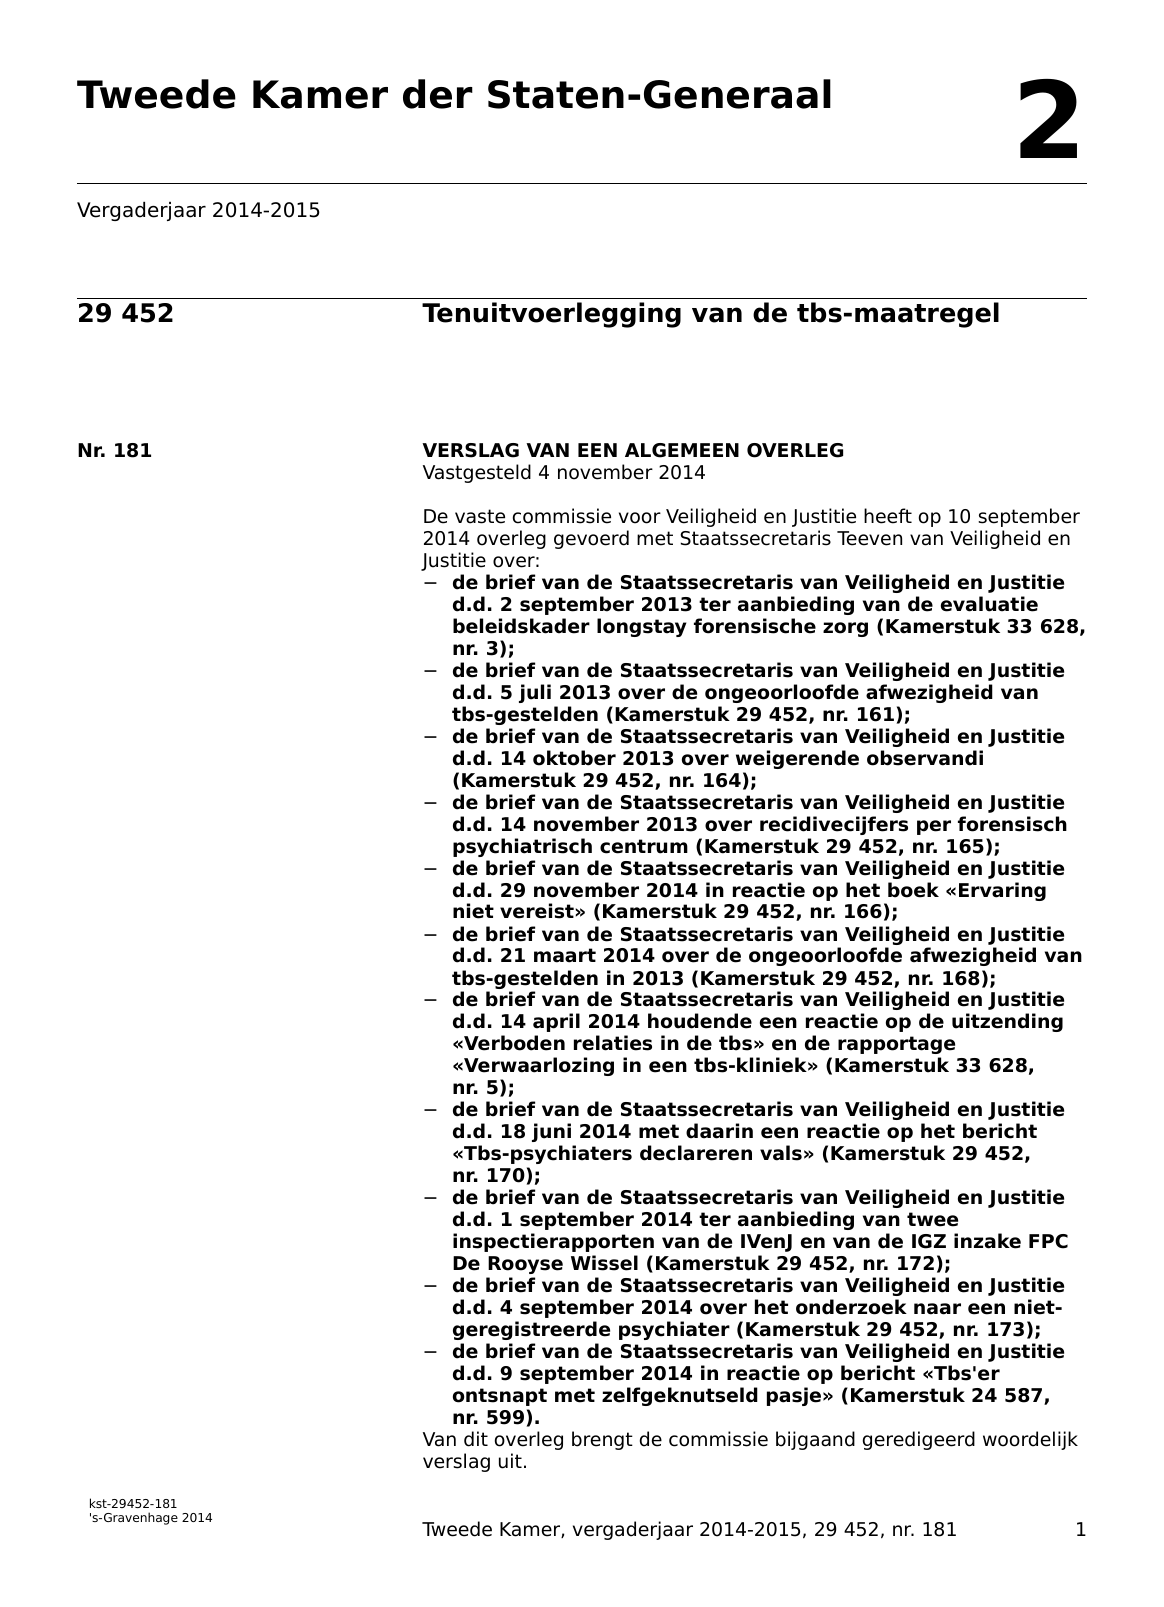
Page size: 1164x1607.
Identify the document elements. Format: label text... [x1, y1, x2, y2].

text − de brief van de Staatssecretaris van Veiligheid en Justitie d.d. 4 september 2014 over het onderzoek naar een niet-geregistreerde psychiater (Kamerstuk 29 452, nr. 173); [422, 1275, 1087, 1341]
text De vaste commissie voor Veiligheid en Justitie heeft op 10 september 2014 overleg gevoerd met Staatssecretaris Teeven van Veiligheid en Justitie over: [422, 506, 1087, 572]
text − de brief van de Staatssecretaris van Veiligheid en Justitie d.d. 14 november 2013 over recidivecijfers per forensisch psychiatrisch centrum (Kamerstuk 29 452, nr. 165); [422, 792, 1087, 857]
subtitle Nr. 181 VERSLAG VAN EEN ALGEMEEN OVERLEG [77, 440, 1087, 462]
table_header 2 [886, 59, 1087, 183]
text − de brief van de Staatssecretaris van Veiligheid en Justitie d.d. 9 september 2014 in reactie op bericht «Tbs'er ontsnapt met zelfgeknutseld pasje» (Kamerstuk 24 587, nr. 599). [422, 1341, 1087, 1429]
text − de brief van de Staatssecretaris van Veiligheid en Justitie d.d. 5 juli 2013 over de ongeoorloofde afwezigheid van tbs-gestelden (Kamerstuk 29 452, nr. 161); [422, 660, 1087, 726]
text Vastgesteld 4 november 2014 [422, 462, 1087, 484]
table_header Tweede Kamer der Staten-Generaal [77, 59, 886, 183]
text kst-29452-181 [88, 1497, 323, 1511]
text − de brief van de Staatssecretaris van Veiligheid en Justitie d.d. 14 april 2014 houdende een reactie op de uitzending «Verboden relaties in de tbs» en de rapportage «Verwaarlozing in een tbs-kliniek» (Kamerstuk 33 628, nr. 5); [422, 989, 1087, 1099]
text − de brief van de Staatssecretaris van Veiligheid en Justitie d.d. 18 juni 2014 met daarin een reactie op het bericht «Tbs-psychiaters declareren vals» (Kamerstuk 29 452, nr. 170); [422, 1099, 1087, 1187]
text 's-Gravenhage 2014 [88, 1511, 323, 1525]
table_cell Vergaderjaar 2014-2015 [77, 184, 1087, 298]
text Van dit overleg brengt de commissie bijgaand geredigeerd woordelijk verslag uit. [422, 1429, 1087, 1473]
text − de brief van de Staatssecretaris van Veiligheid en Justitie d.d. 1 september 2014 ter aanbieding van twee inspectierapporten van de IVenJ en van de IGZ inzake FPC De Rooyse Wissel (Kamerstuk 29 452, nr. 172); [422, 1187, 1087, 1275]
text − de brief van de Staatssecretaris van Veiligheid en Justitie d.d. 21 maart 2014 over de ongeoorloofde afwezigheid van tbs-gestelden in 2013 (Kamerstuk 29 452, nr. 168); [422, 923, 1087, 989]
text − de brief van de Staatssecretaris van Veiligheid en Justitie d.d. 29 november 2014 in reactie op het boek «Ervaring niet vereist» (Kamerstuk 29 452, nr. 166); [422, 857, 1087, 923]
subtitle 29 452 Tenuitvoerlegging van de tbs-maatregel [77, 299, 1087, 329]
text − de brief van de Staatssecretaris van Veiligheid en Justitie d.d. 14 oktober 2013 over weigerende observandi (Kamerstuk 29 452, nr. 164); [422, 726, 1087, 792]
text − de brief van de Staatssecretaris van Veiligheid en Justitie d.d. 2 september 2013 ter aanbieding van de evaluatie beleidskader longstay forensische zorg (Kamerstuk 33 628, nr. 3); [422, 572, 1087, 660]
